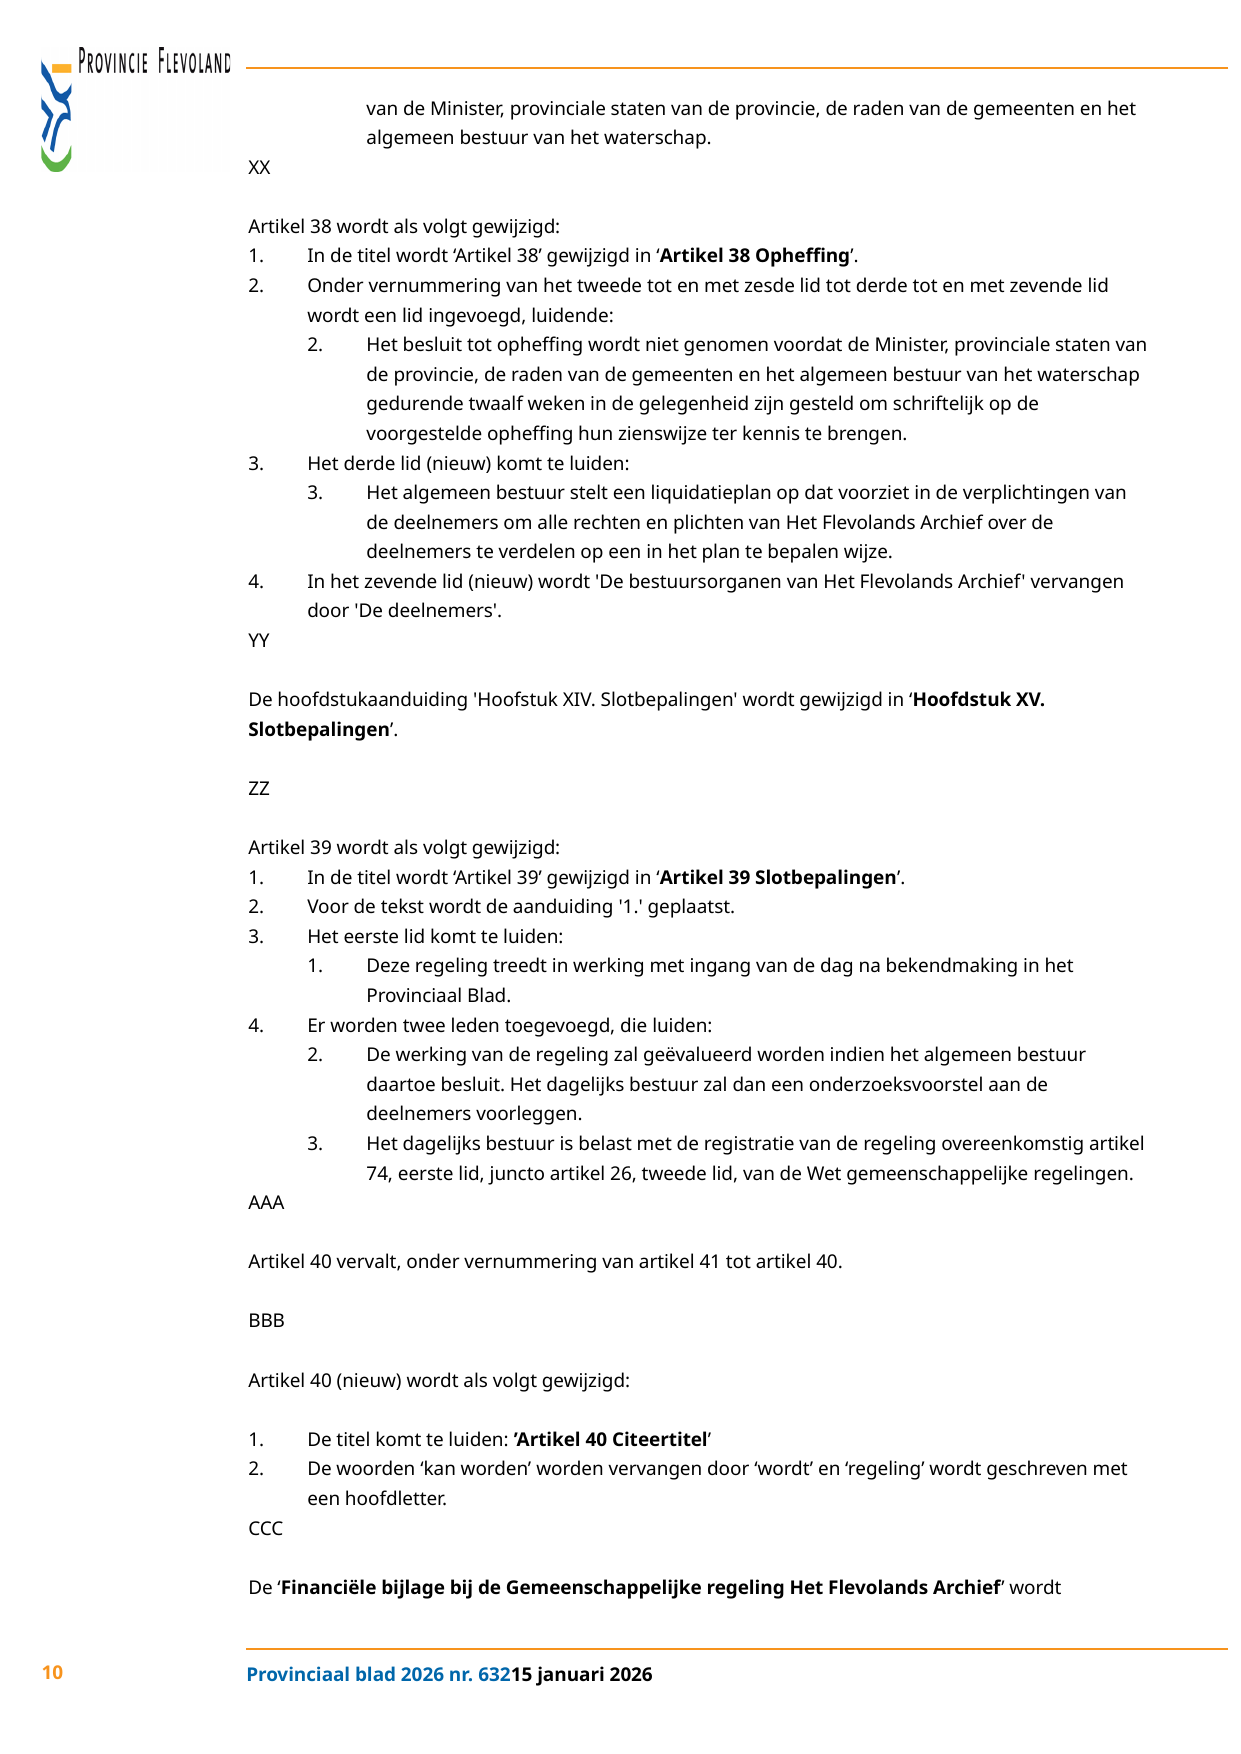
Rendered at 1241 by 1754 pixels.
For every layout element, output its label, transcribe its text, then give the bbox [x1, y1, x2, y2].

text ZZ [248, 775, 1152, 801]
list In het zevende lid (nieuw) wordt 'De bestuursorganen van Het Flevolands Archief' vervangen door 'De deelnemers'. [248, 568, 1152, 623]
text AAA [248, 1189, 1152, 1215]
list Het algemeen bestuur stelt een liquidatieplan op dat voorziet in de verplichtingen van de deelnemers om alle rechten en plichten van Het Flevolands Archief over de deelnemers te verdelen op een in het plan te bepalen wijze. [307, 479, 1152, 564]
list De woorden ‘kan worden’ worden vervangen door ‘wordt’ en ‘regeling’ wordt geschreven met een hoofdletter. [248, 1456, 1152, 1511]
list Het besluit tot opheffing wordt niet genomen voordat de Minister, provinciale staten van de provincie, de raden van de gemeenten en het algemeen bestuur van het waterschap gedurende twaalf weken in de gelegenheid zijn gesteld om schriftelijk op de voorgestelde opheffing hun zienswijze ter kennis te brengen. [307, 331, 1152, 446]
list Het eerste lid komt te luiden: [248, 923, 1152, 949]
list De titel komt te luiden: ’Artikel 40 Citeertitel’ [248, 1426, 1152, 1452]
list In de titel wordt ‘Artikel 39’ gewijzigd in ‘Artikel 39 Slotbepalingen’. [248, 864, 1152, 890]
list De werking van de regeling zal geëvalueerd worden indien het algemeen bestuur daartoe besluit. Het dagelijks bestuur zal dan een onderzoeksvoorstel aan de deelnemers voorleggen. [307, 1041, 1152, 1126]
list van de Minister, provinciale staten van de provincie, de raden van de gemeenten en het algemeen bestuur van het waterschap. [307, 95, 1152, 150]
text Artikel 39 wordt als volgt gewijzigd: [248, 834, 1152, 860]
list Het derde lid (nieuw) komt te luiden: [248, 450, 1152, 476]
list Deze regeling treedt in werking met ingang van de dag na bekendmaking in het Provinciaal Blad. [307, 953, 1152, 1008]
text CCC [248, 1515, 1152, 1541]
text Artikel 40 (nieuw) wordt als volgt gewijzigd: [248, 1367, 1152, 1393]
list In de titel wordt ‘Artikel 38’ gewijzigd in ‘Artikel 38 Opheffing’. [248, 243, 1152, 268]
text BBB [248, 1308, 1152, 1333]
list Onder vernummering van het tweede tot en met zesde lid tot derde tot en met zevende lid wordt een lid ingevoegd, luidende: [248, 272, 1152, 328]
text YY [248, 627, 1152, 653]
list Het dagelijks bestuur is belast met de registratie van de regeling overeenkomstig artikel 74, eerste lid, juncto artikel 26, tweede lid, van de Wet gemeenschappelijke regelingen. [307, 1130, 1152, 1186]
text Artikel 38 wordt als volgt gewijzigd: [248, 213, 1152, 239]
text De ‘Financiële bijlage bij de Gemeenschappelijke regeling Het Flevolands Archief’ wordt [248, 1574, 1152, 1600]
text Artikel 40 vervalt, onder vernummering van artikel 41 tot artikel 40. [248, 1248, 1152, 1274]
text XX [248, 154, 1152, 180]
list Er worden twee leden toegevoegd, die luiden: [248, 1012, 1152, 1038]
text De hoofdstukaanduiding 'Hoofstuk XIV. Slotbepalingen' wordt gewijzigd in ‘Hoofdstuk XV. Slotbepalingen’. [248, 686, 1152, 742]
picture [41, 47, 231, 172]
list Voor de tekst wordt de aanduiding '1.' geplaatst. [248, 893, 1152, 919]
